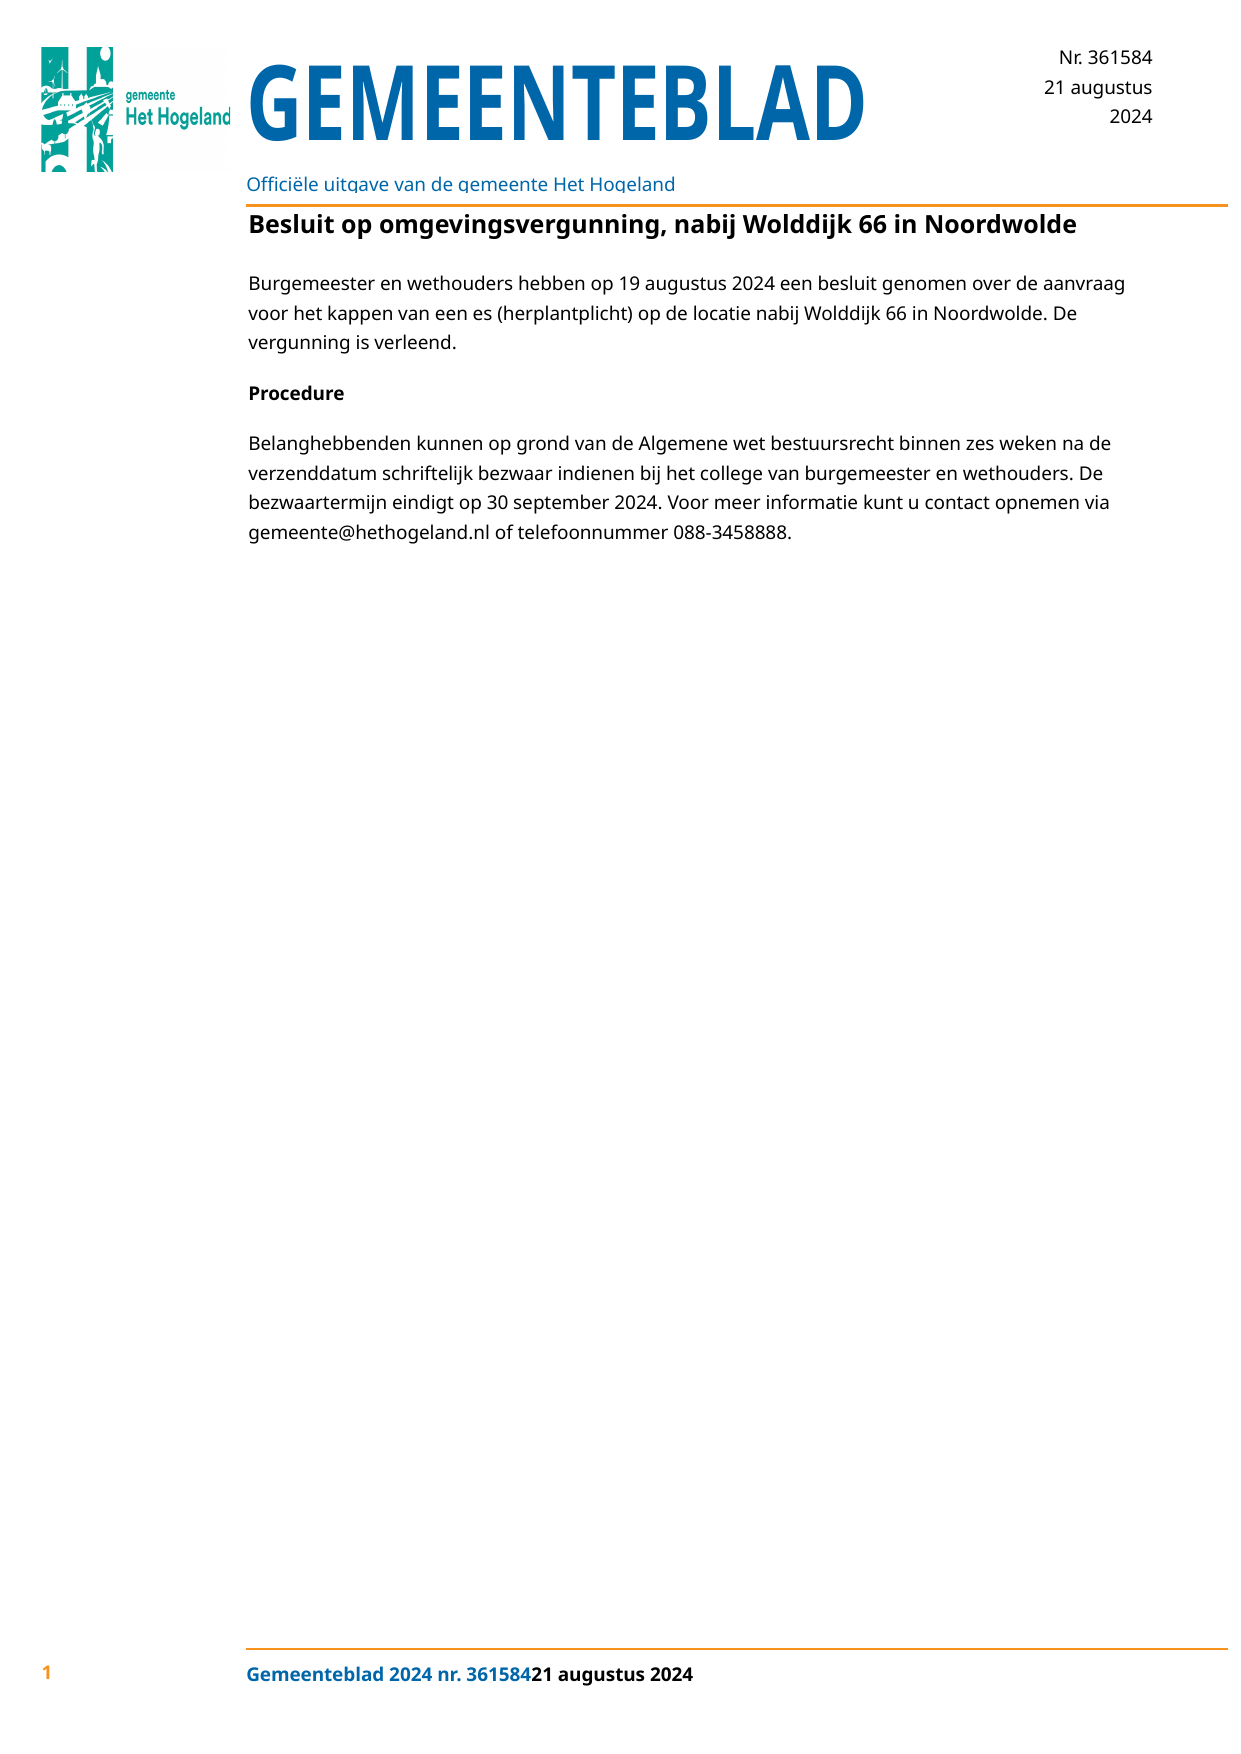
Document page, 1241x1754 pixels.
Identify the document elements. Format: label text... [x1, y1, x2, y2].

picture [41, 47, 231, 172]
text Burgemeester en wethouders hebben op 19 augustus 2024 een besluit genomen over de aanvraag voor het kappen van een es (herplantplicht) op de locatie nabij Wolddijk 66 in Noordwolde. De vergunning is verleend. [248, 270, 1152, 355]
text Procedure [248, 380, 1152, 406]
text Belanghebbenden kunnen op grond van de Algemene wet bestuursrecht binnen zes weken na de verzenddatum schriftelijk bezwaar indienen bij het college van burgemeester en wethouders. De bezwaartermijn eindigt op 30 september 2024. Voor meer informatie kunt u contact opnemen via gemeente@hethogeland.nl of telefoonnummer 088-3458888. [248, 430, 1152, 545]
text Besluit op omgevingsvergunning, nabij Wolddijk 66 in Noordwolde [248, 207, 1152, 241]
